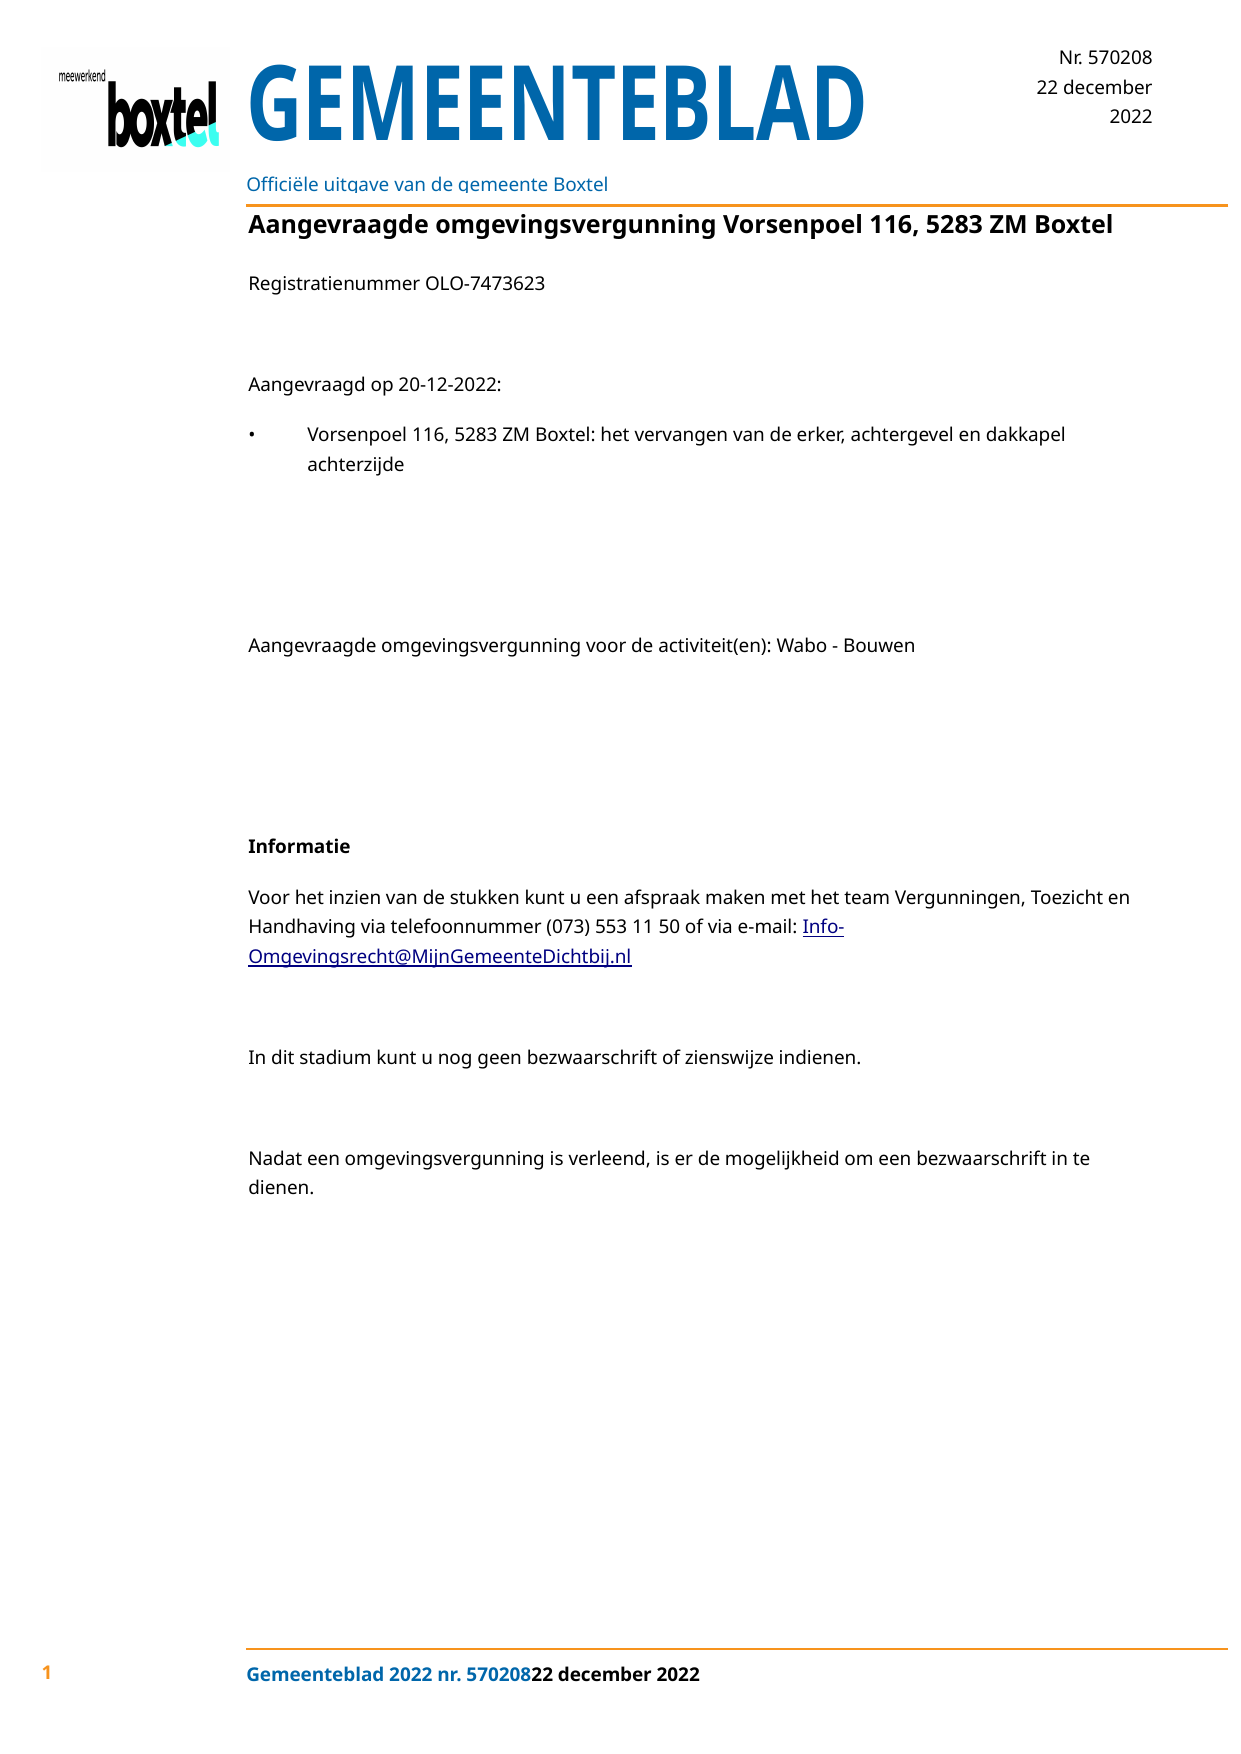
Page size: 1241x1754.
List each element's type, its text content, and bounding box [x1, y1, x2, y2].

text In dit stadium kunt u nog geen bezwaarschrift of zienswijze indienen. [248, 1044, 1152, 1070]
text Registratienummer OLO-7473623 [248, 270, 1152, 296]
text Aangevraagde omgevingsvergunning Vorsenpoel 116, 5283 ZM Boxtel [248, 207, 1152, 241]
text Nadat een omgevingsvergunning is verleend, is er de mogelijkheid om een bezwaarschrift in te dienen. [248, 1145, 1152, 1200]
text Informatie [248, 834, 1152, 859]
text Aangevraagd op 20-12-2022: [248, 371, 1152, 397]
picture [41, 47, 231, 172]
text Voor het inzien van de stukken kunt u een afspraak maken met het team Vergunningen, Toezicht en Handhaving via telefoonnummer (073) 553 11 50 of via e-mail: Info-Omgevingsrecht@MijnGemeenteDichtbij.nl [248, 884, 1152, 969]
list Vorsenpoel 116, 5283 ZM Boxtel: het vervangen van de erker, achtergevel en dakkapel achterzijde [248, 422, 1152, 477]
text Aangevraagde omgevingsvergunning voor de activiteit(en): Wabo - Bouwen [248, 632, 1152, 658]
